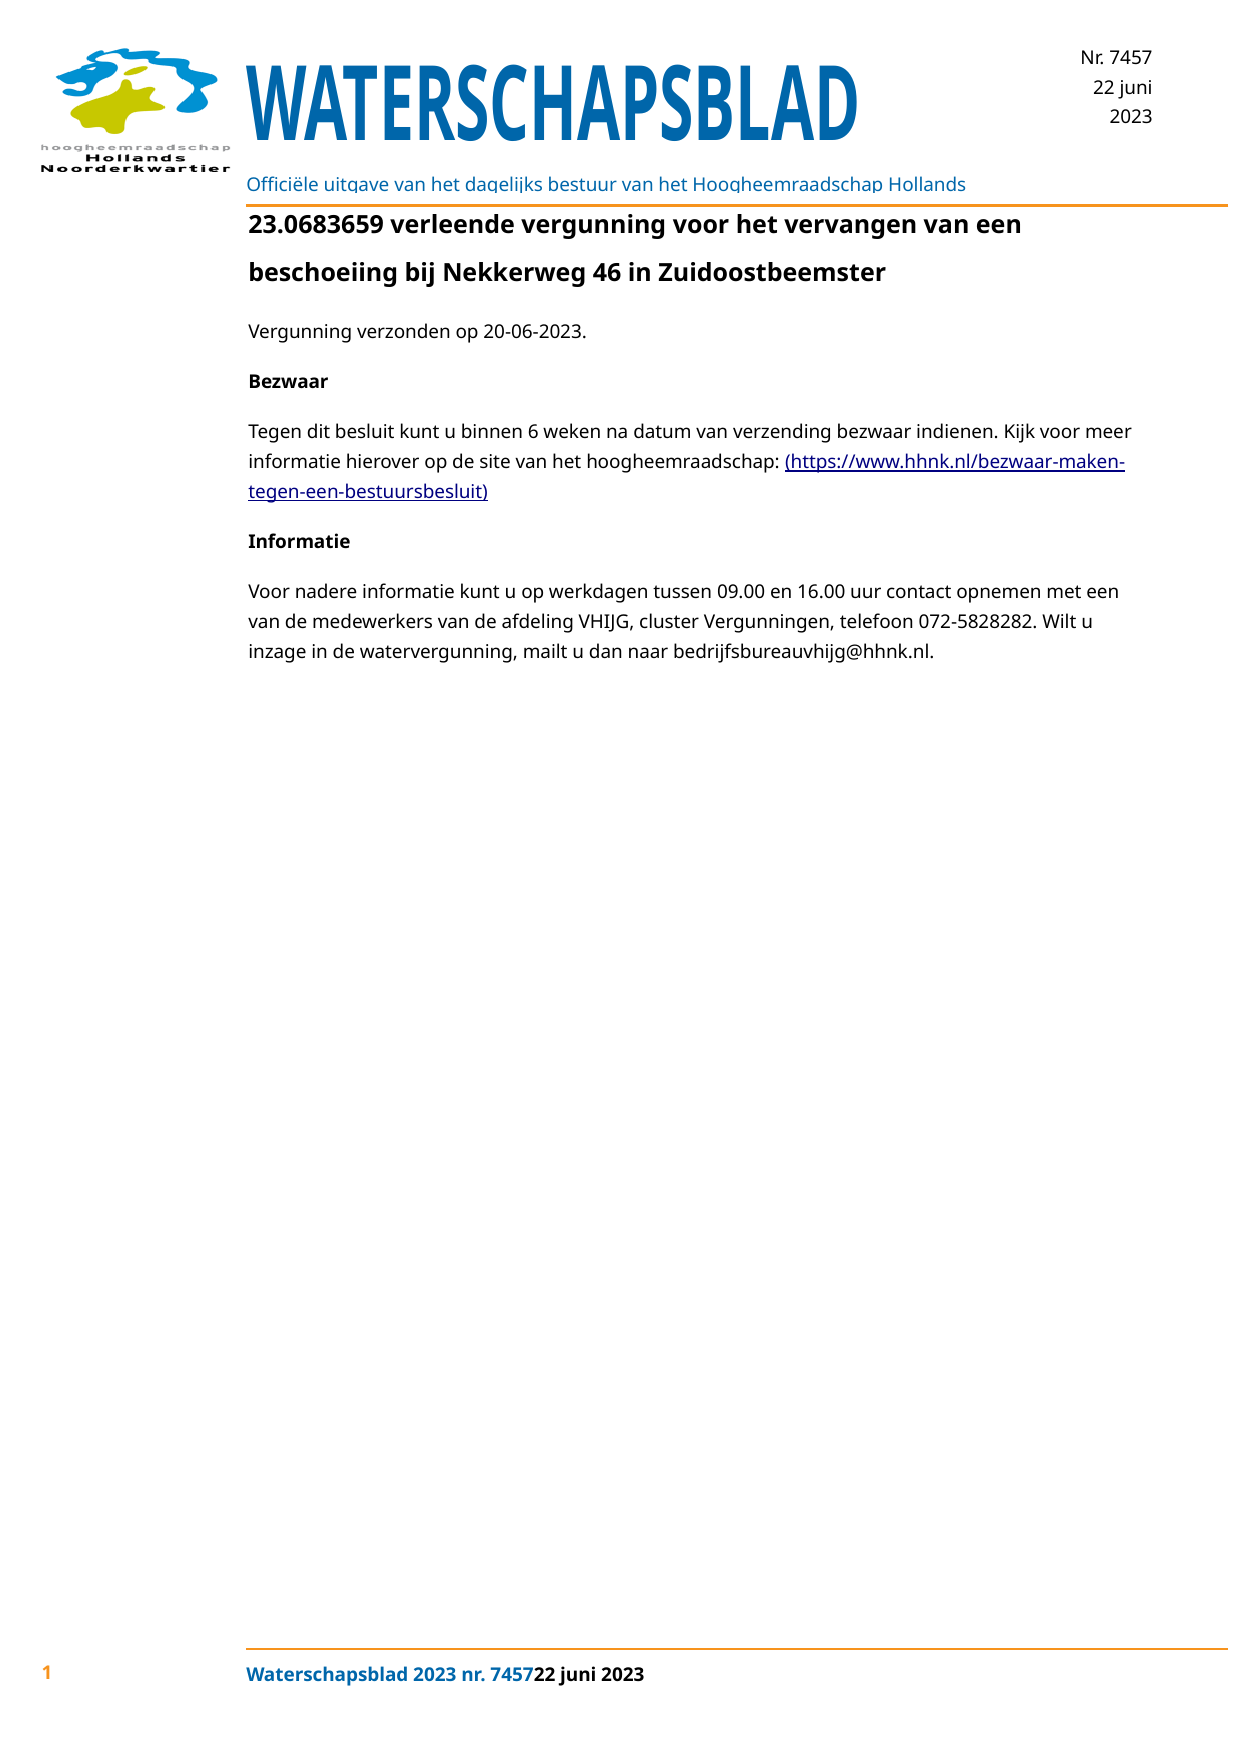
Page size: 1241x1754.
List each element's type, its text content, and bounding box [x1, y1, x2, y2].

text Tegen dit besluit kunt u binnen 6 weken na datum van verzending bezwaar indienen. Kijk voor meer informatie hierover op de site van het hoogheemraadschap: (https://www.hhnk.nl/bezwaar-maken-tegen-een-bestuursbesluit) [248, 419, 1152, 504]
text Bezwaar [248, 368, 1152, 394]
text Vergunning verzonden op 20-06-2023. [248, 318, 1152, 344]
text 23.0683659 verleende vergunning voor het vervangen van een beschoeiing bij Nekkerweg 46 in Zuidoostbeemster [248, 207, 1152, 288]
text Voor nadere informatie kunt u op werkdagen tussen 09.00 en 16.00 uur contact opnemen met een van de medewerkers van de afdeling VHIJG, cluster Vergunningen, telefoon 072-5828282. Wilt u inzage in de watervergunning, mailt u dan naar bedrijfsbureauvhijg@hhnk.nl. [248, 579, 1152, 664]
text Informatie [248, 528, 1152, 554]
picture [41, 47, 231, 172]
